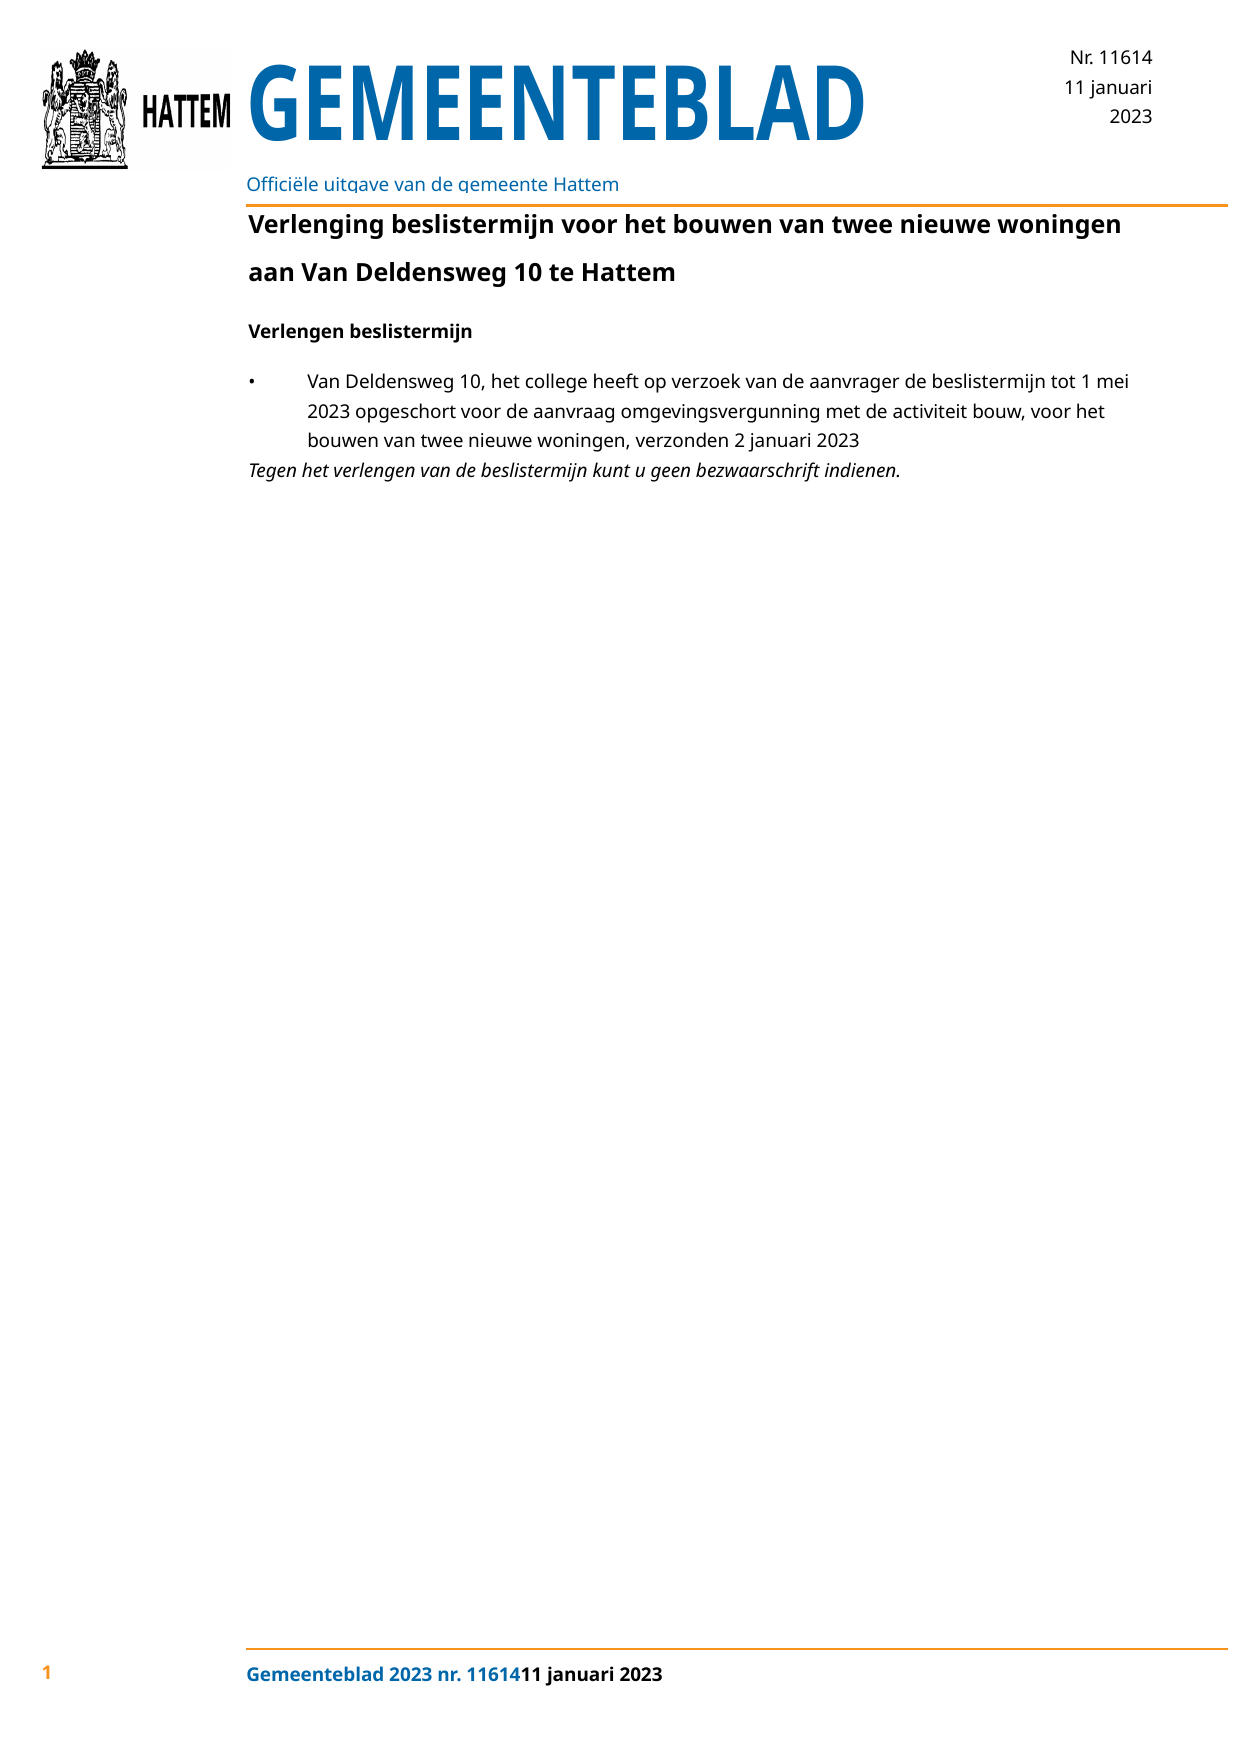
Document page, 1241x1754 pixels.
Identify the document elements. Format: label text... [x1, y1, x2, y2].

text Tegen het verlengen van de beslistermijn kunt u geen bezwaarschrift indienen. [248, 457, 1152, 483]
list Van Deldensweg 10, het college heeft op verzoek van de aanvrager de beslistermijn tot 1 mei 2023 opgeschort voor de aanvraag omgevingsvergunning met de activiteit bouw, voor het bouwen van twee nieuwe woningen, verzonden 2 januari 2023 [248, 368, 1152, 453]
text Verlengen beslistermijn [248, 318, 1152, 344]
picture [41, 47, 231, 172]
text Verlenging beslistermijn voor het bouwen van twee nieuwe woningen aan Van Deldensweg 10 te Hattem [248, 207, 1152, 288]
